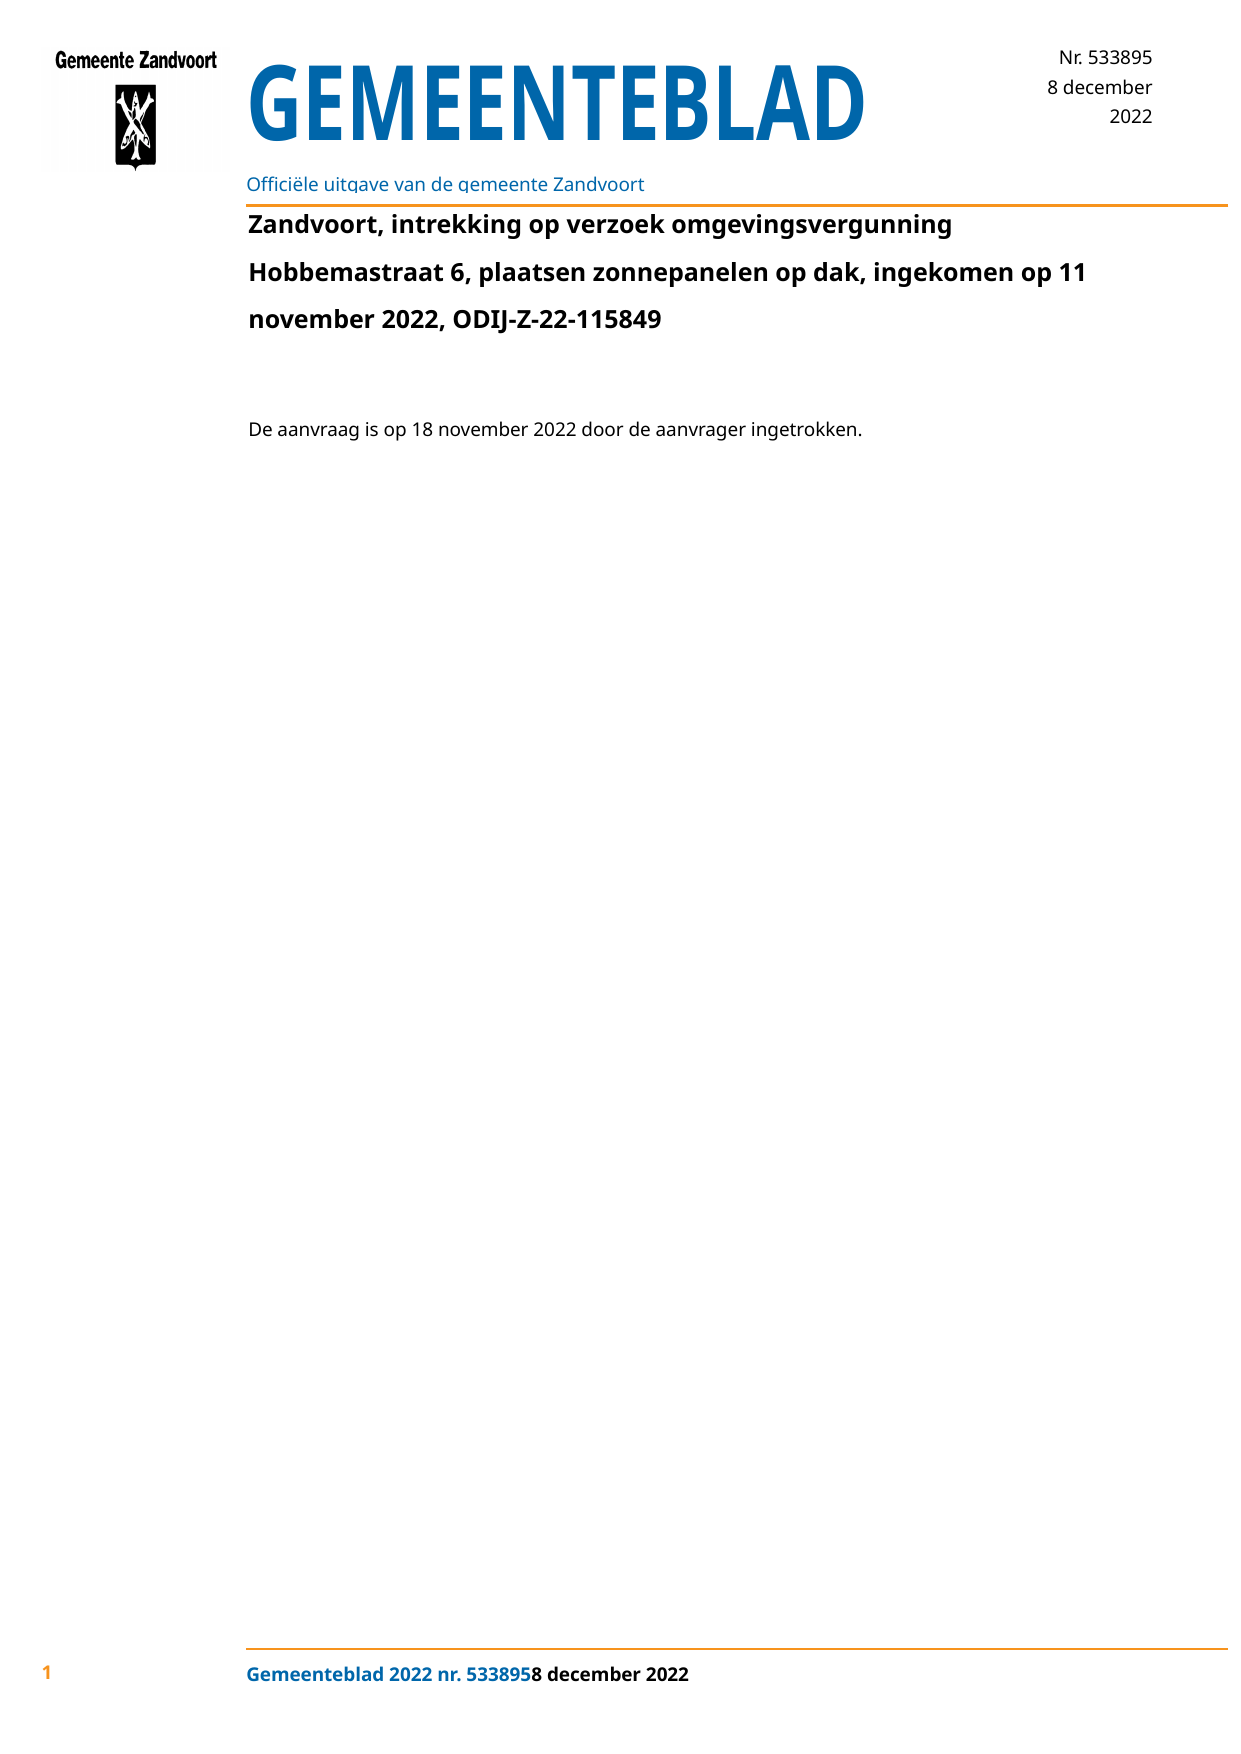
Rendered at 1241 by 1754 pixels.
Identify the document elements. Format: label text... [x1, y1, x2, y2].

text Zandvoort, intrekking op verzoek omgevingsvergunning Hobbemastraat 6, plaatsen zonnepanelen op dak, ingekomen op 11 november 2022, ODIJ-Z-22-115849 [248, 207, 1152, 336]
text De aanvraag is op 18 november 2022 door de aanvrager ingetrokken. [248, 416, 1152, 442]
picture [41, 47, 231, 172]
